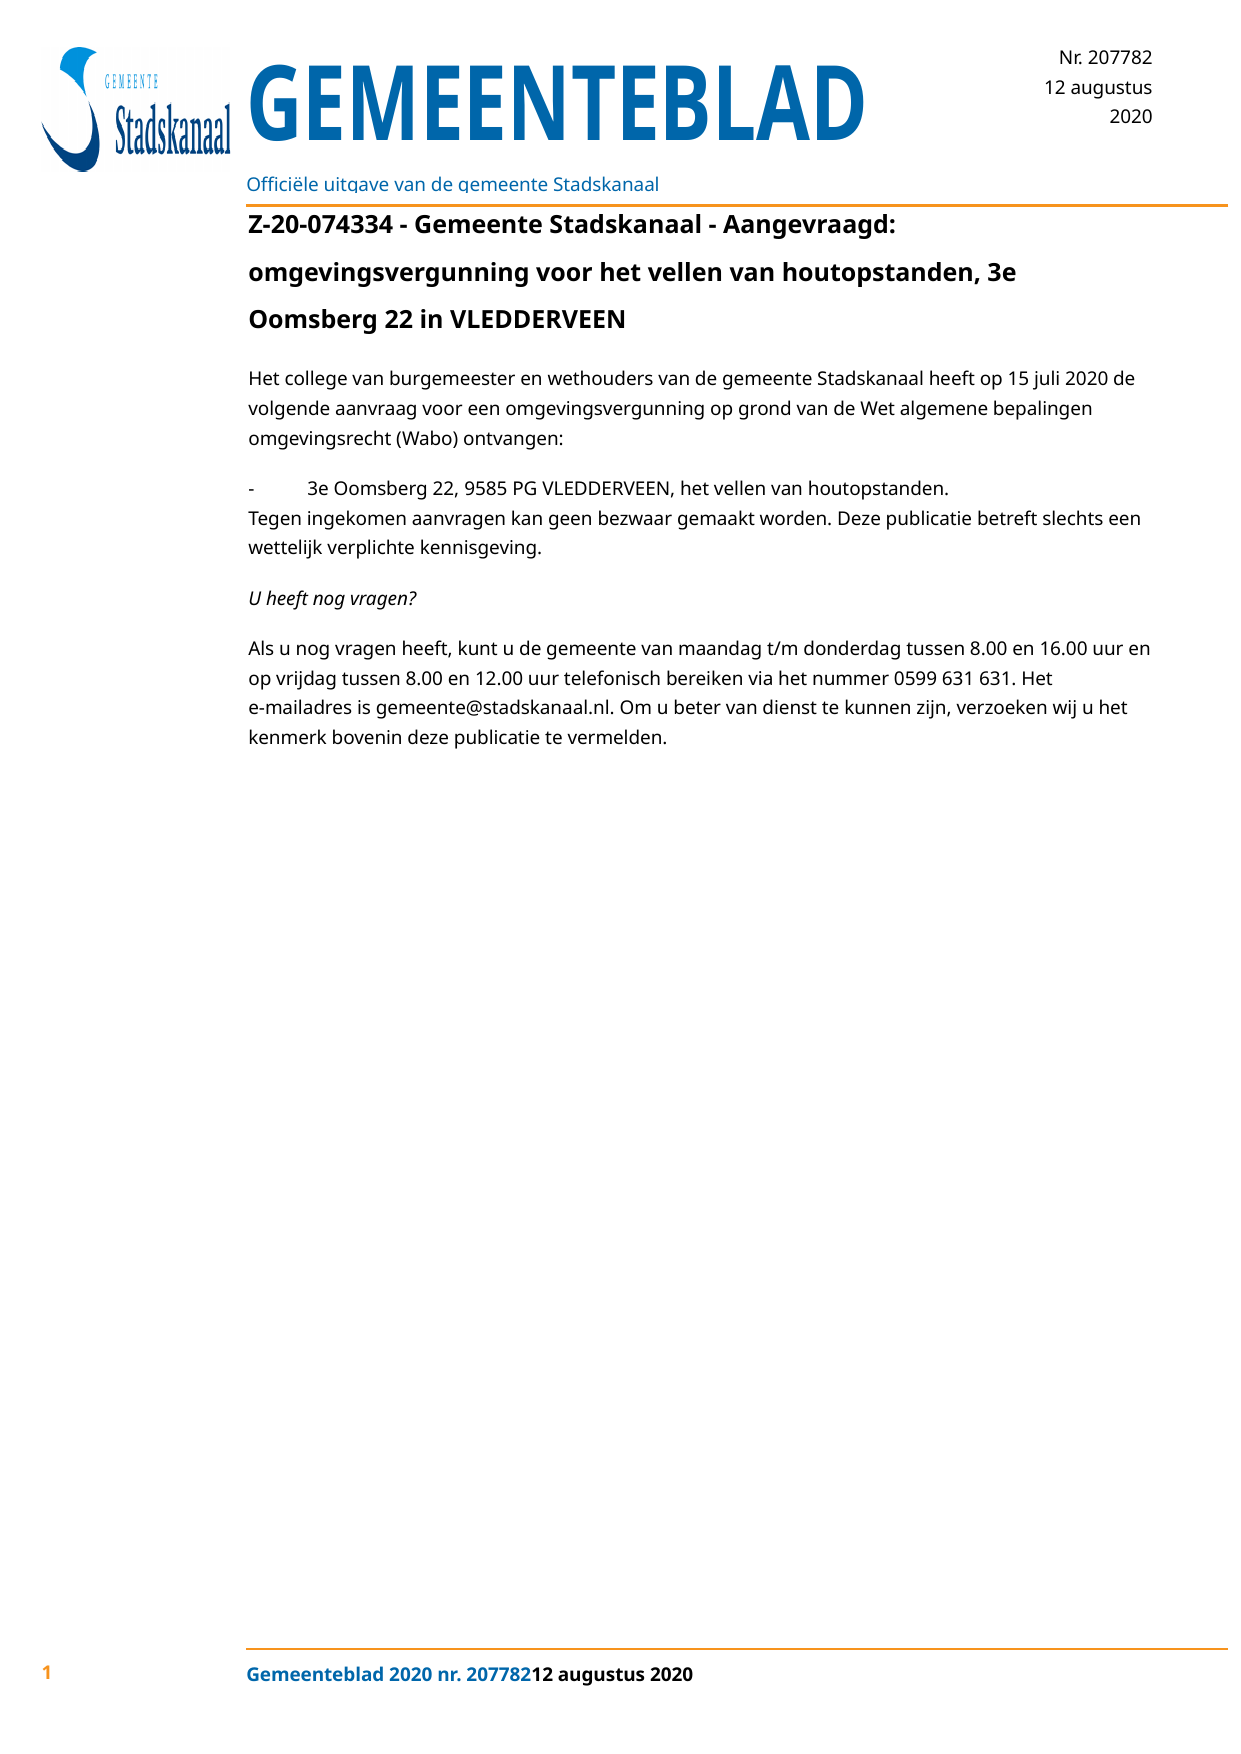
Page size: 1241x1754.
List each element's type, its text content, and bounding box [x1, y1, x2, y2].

text Het college van burgemeester en wethouders van de gemeente Stadskanaal heeft op 15 juli 2020 de volgende aanvraag voor een omgevingsvergunning op grond van de Wet algemene bepalingen omgevingsrecht (Wabo) ontvangen: [248, 366, 1152, 450]
text Tegen ingekomen aanvragen kan geen bezwaar gemaakt worden. Deze publicatie betreft slechts een wettelijk verplichte kennisgeving. [248, 505, 1152, 560]
picture [41, 47, 231, 172]
list 3e Oomsberg 22, 9585 PG VLEDDERVEEN, het vellen van houtopstanden. [248, 475, 1152, 501]
text U heeft nog vragen? [248, 585, 1152, 610]
text Als u nog vragen heeft, kunt u de gemeente van maandag t/m donderdag tussen 8.00 en 16.00 uur en op vrijdag tussen 8.00 en 12.00 uur telefonisch bereiken via het nummer 0599 631 631. Het e‑mailadres is gemeente@stadskanaal.nl. Om u beter van dienst te kunnen zijn, verzoeken wij u het kenmerk bovenin deze publicatie te vermelden. [248, 635, 1152, 749]
text Z-20-074334 - Gemeente Stadskanaal - Aangevraagd: omgevingsvergunning voor het vellen van houtopstanden, 3e Oomsberg 22 in VLEDDERVEEN [248, 207, 1152, 336]
